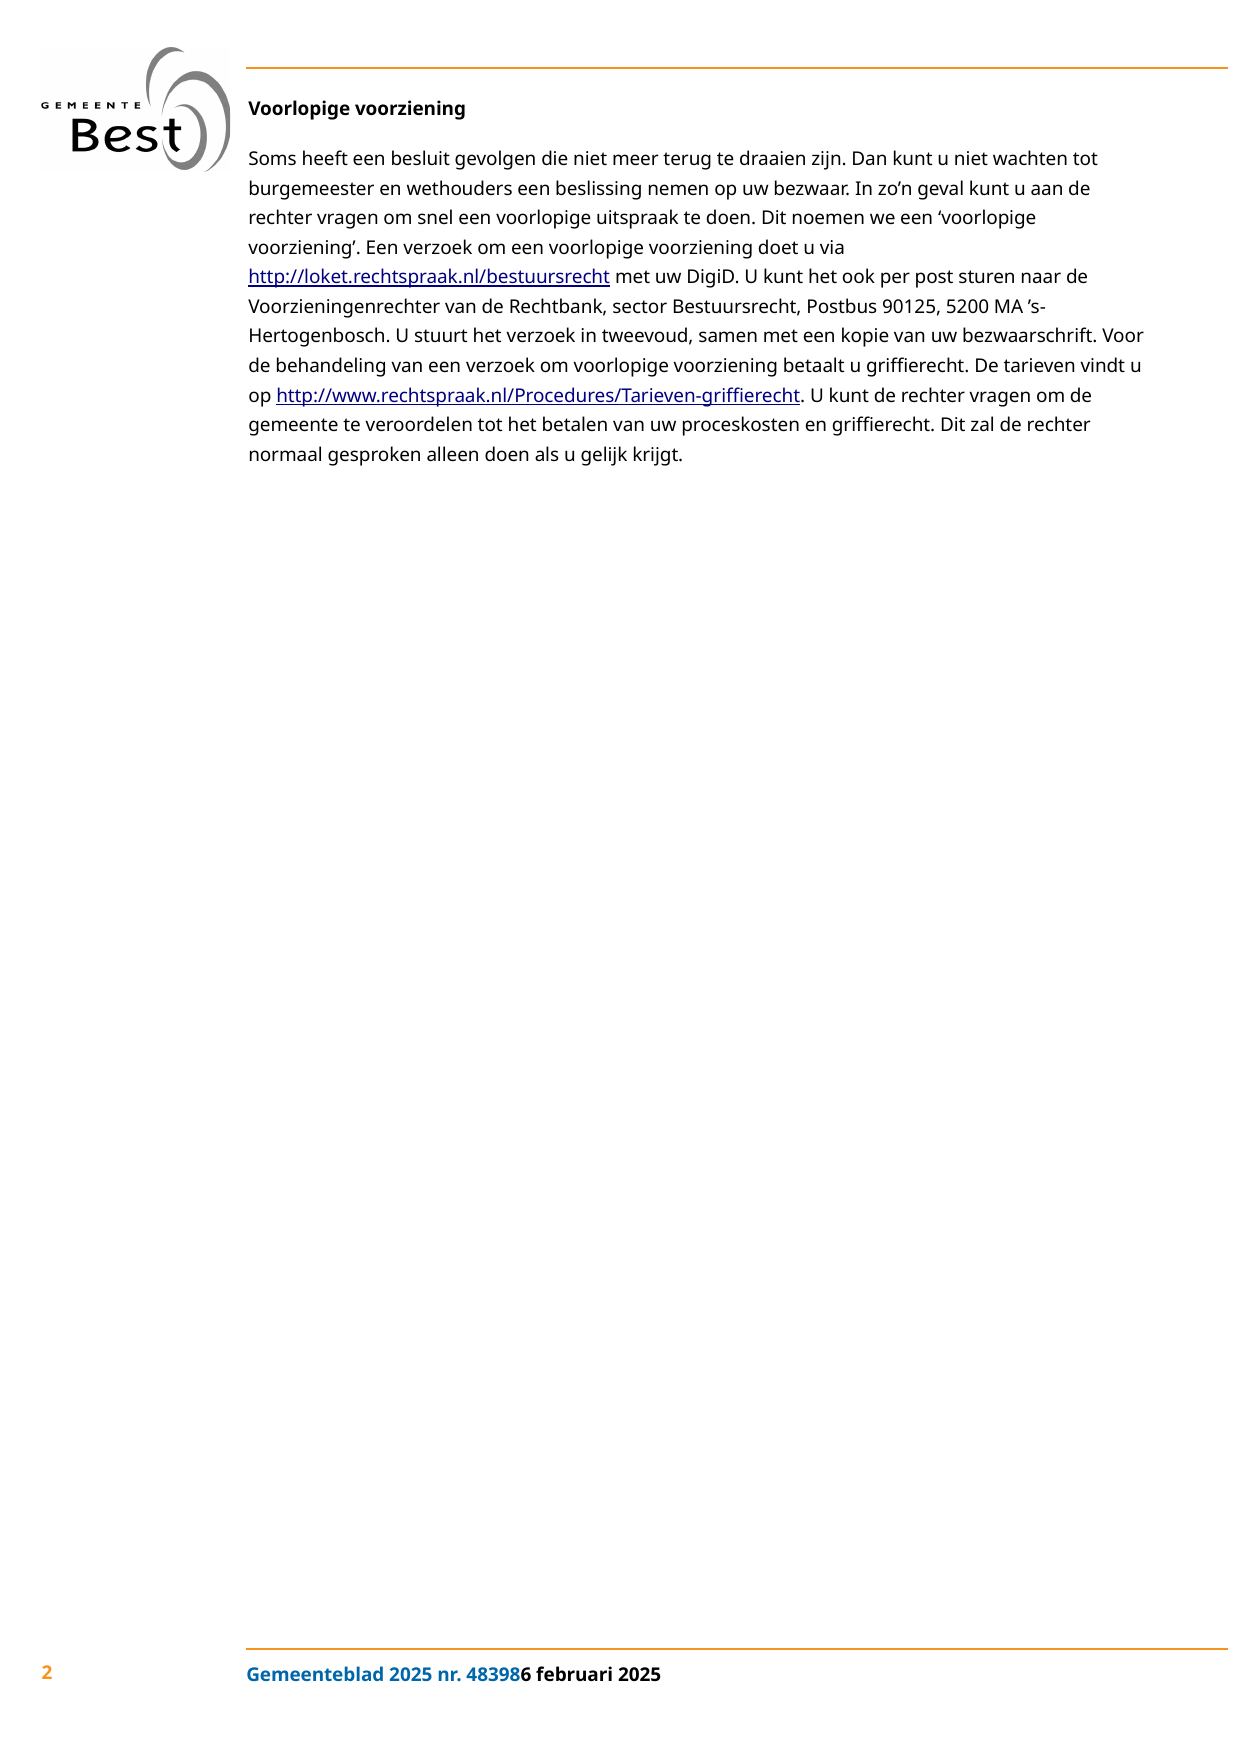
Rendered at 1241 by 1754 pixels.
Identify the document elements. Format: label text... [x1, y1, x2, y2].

picture [41, 47, 231, 172]
text Soms heeft een besluit gevolgen die niet meer terug te draaien zijn. Dan kunt u niet wachten tot burgemeester en wethouders een beslissing nemen op uw bezwaar. In zo’n geval kunt u aan de rechter vragen om snel een voorlopige uitspraak te doen. Dit noemen we een ‘voorlopige voorziening’. Een verzoek om een voorlopige voorziening doet u via http://loket.rechtspraak.nl/bestuursrecht met uw DigiD. U kunt het ook per post sturen naar de Voorzieningenrechter van de Rechtbank, sector Bestuursrecht, Postbus 90125, 5200 MA ’s-Hertogenbosch. U stuurt het verzoek in tweevoud, samen met een kopie van uw bezwaarschrift. Voor de behandeling van een verzoek om voorlopige voorziening betaalt u griffierecht. De tarieven vindt u op http://www.rechtspraak.nl/Procedures/Tarieven-griffierecht. U kunt de rechter vragen om de gemeente te veroordelen tot het betalen van uw proceskosten en griffierecht. Dit zal de rechter normaal gesproken alleen doen als u gelijk krijgt. [248, 145, 1152, 467]
text Voorlopige voorziening [248, 95, 1152, 121]
